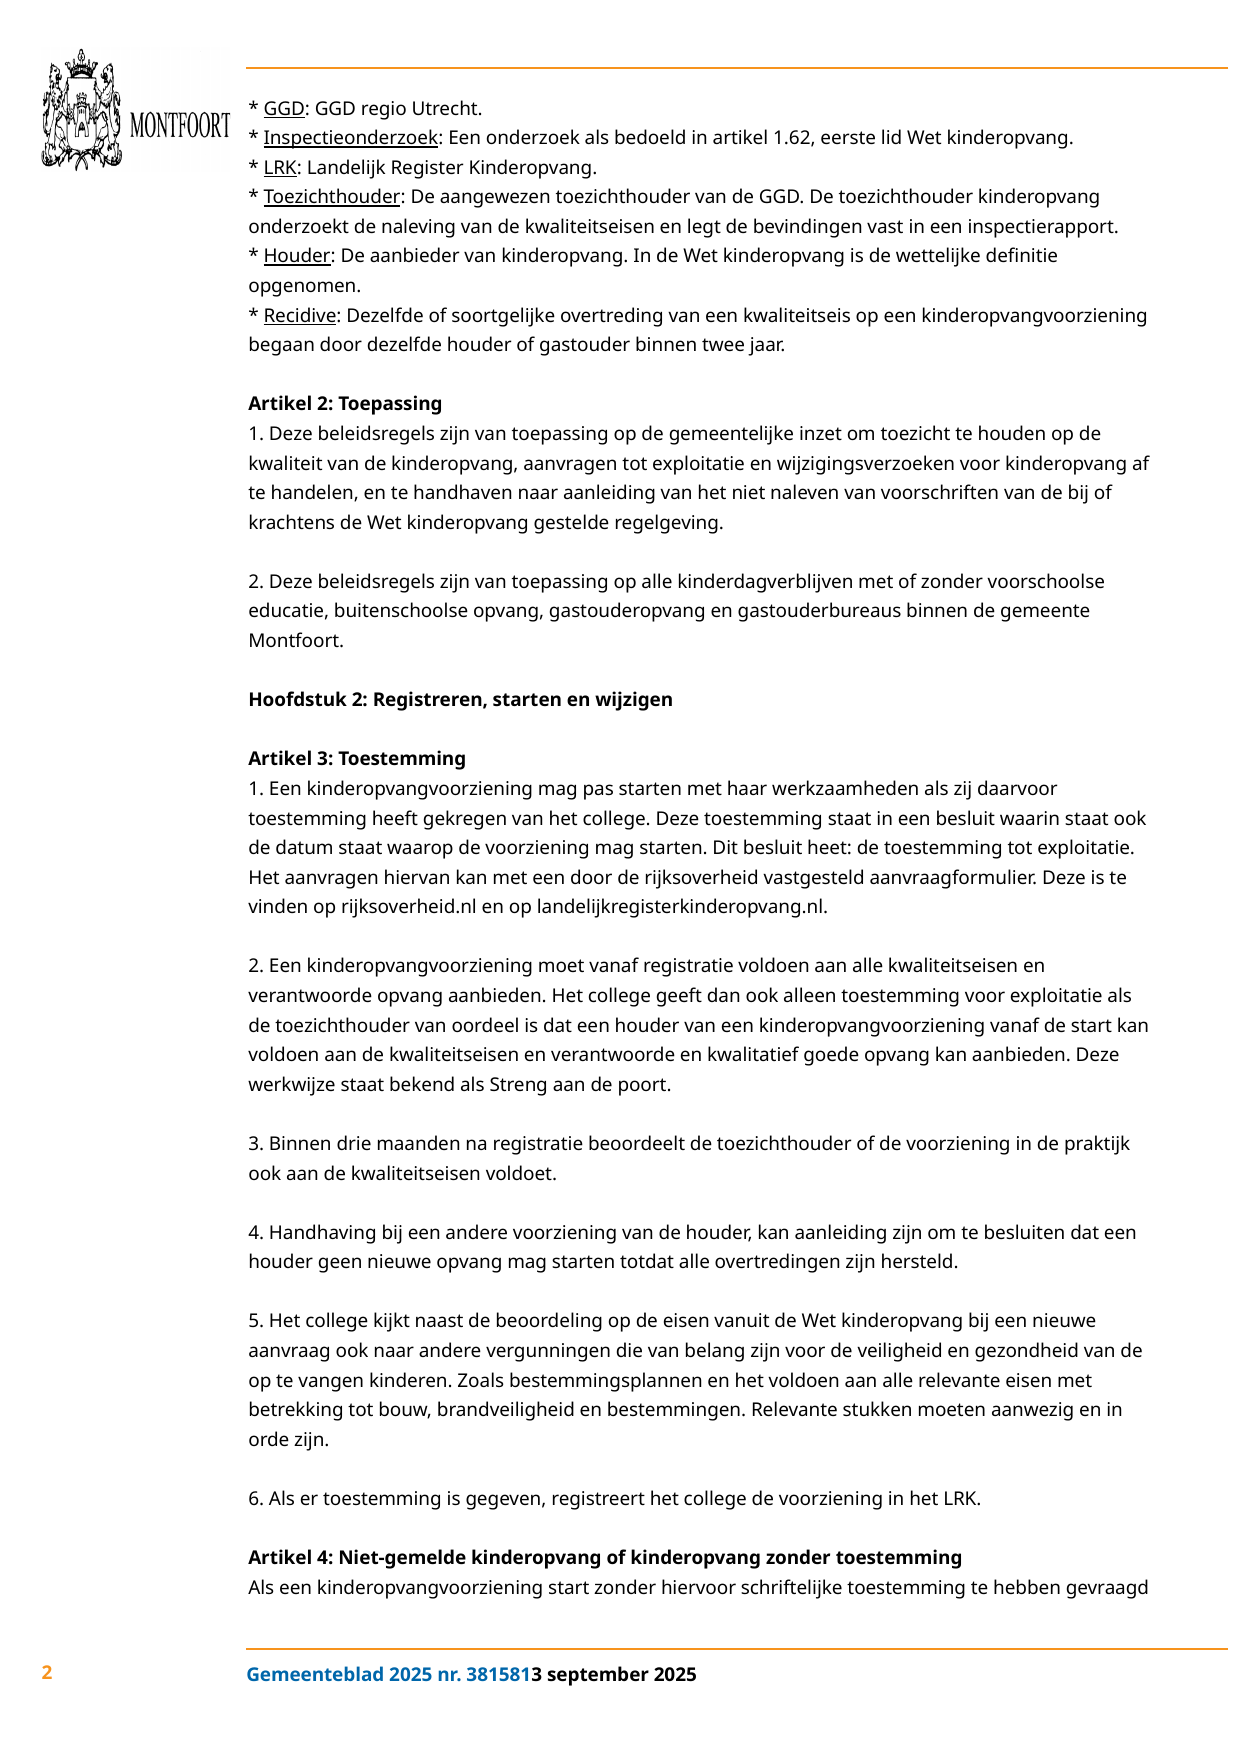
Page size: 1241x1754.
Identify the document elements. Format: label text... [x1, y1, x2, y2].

text Artikel 2: Toepassing [248, 391, 1152, 416]
text 1. Een kinderopvangvoorziening mag pas starten met haar werkzaamheden als zij daarvoor toestemming heeft gekregen van het college. Deze toestemming staat in een besluit waarin staat ook de datum staat waarop de voorziening mag starten. Dit besluit heet: de toestemming tot exploitatie. Het aanvragen hiervan kan met een door de rijksoverheid vastgesteld aanvraagformulier. Deze is te vinden op rijksoverheid.nl en op landelijkregisterkinderopvang.nl. [248, 775, 1152, 919]
text Hoofdstuk 2: Registreren, starten en wijzigen [248, 686, 1152, 712]
text * Inspectieonderzoek: Een onderzoek als bedoeld in artikel 1.62, eerste lid Wet kinderopvang. [248, 124, 1152, 150]
text * Houder: De aanbieder van kinderopvang. In de Wet kinderopvang is de wettelijke definitie opgenomen. [248, 243, 1152, 298]
text * GGD: GGD regio Utrecht. [248, 95, 1152, 121]
text 5. Het college kijkt naast de beoordeling op de eisen vanuit de Wet kinderopvang bij een nieuwe aanvraag ook naar andere vergunningen die van belang zijn voor de veiligheid en gezondheid van de op te vangen kinderen. Zoals bestemmingsplannen en het voldoen aan alle relevante eisen met betrekking tot bouw, brandveiligheid en bestemmingen. Relevante stukken moeten aanwezig en in orde zijn. [248, 1308, 1152, 1452]
text 2. Een kinderopvangvoorziening moet vanaf registratie voldoen aan alle kwaliteitseisen en verantwoorde opvang aanbieden. Het college geeft dan ook alleen toestemming voor exploitatie als de toezichthouder van oordeel is dat een houder van een kinderopvangvoorziening vanaf de start kan voldoen aan de kwaliteitseisen en verantwoorde en kwalitatief goede opvang kan aanbieden. Deze werkwijze staat bekend als Streng aan de poort. [248, 953, 1152, 1097]
text * LRK: Landelijk Register Kinderopvang. [248, 154, 1152, 180]
picture [41, 47, 231, 172]
text Artikel 3: Toestemming [248, 746, 1152, 771]
text 1. Deze beleidsregels zijn van toepassing op de gemeentelijke inzet om toezicht te houden op de kwaliteit van de kinderopvang, aanvragen tot exploitatie en wijzigingsverzoeken voor kinderopvang af te handelen, en te handhaven naar aanleiding van het niet naleven van voorschriften van de bij of krachtens de Wet kinderopvang gestelde regelgeving. [248, 420, 1152, 535]
text * Recidive: Dezelfde of soortgelijke overtreding van een kwaliteitseis op een kinderopvangvoorziening begaan door dezelfde houder of gastouder binnen twee jaar. [248, 302, 1152, 357]
text * Toezichthouder: De aangewezen toezichthouder van de GGD. De toezichthouder kinderopvang onderzoekt de naleving van de kwaliteitseisen en legt de bevindingen vast in een inspectierapport. [248, 183, 1152, 239]
text 2. Deze beleidsregels zijn van toepassing op alle kinderdagverblijven met of zonder voorschoolse educatie, buitenschoolse opvang, gastouderopvang en gastouderbureaus binnen de gemeente Montfoort. [248, 568, 1152, 653]
text Artikel 4: Niet-gemelde kinderopvang of kinderopvang zonder toestemming [248, 1544, 1152, 1570]
text Als een kinderopvangvoorziening start zonder hiervoor schriftelijke toestemming te hebben gevraagd [248, 1574, 1152, 1600]
text 6. Als er toestemming is gegeven, registreert het college de voorziening in het LRK. [248, 1485, 1152, 1511]
text 4. Handhaving bij een andere voorziening van de houder, kan aanleiding zijn om te besluiten dat een houder geen nieuwe opvang mag starten totdat alle overtredingen zijn hersteld. [248, 1219, 1152, 1274]
text 3. Binnen drie maanden na registratie beoordeelt de toezichthouder of de voorziening in de praktijk ook aan de kwaliteitseisen voldoet. [248, 1130, 1152, 1186]
